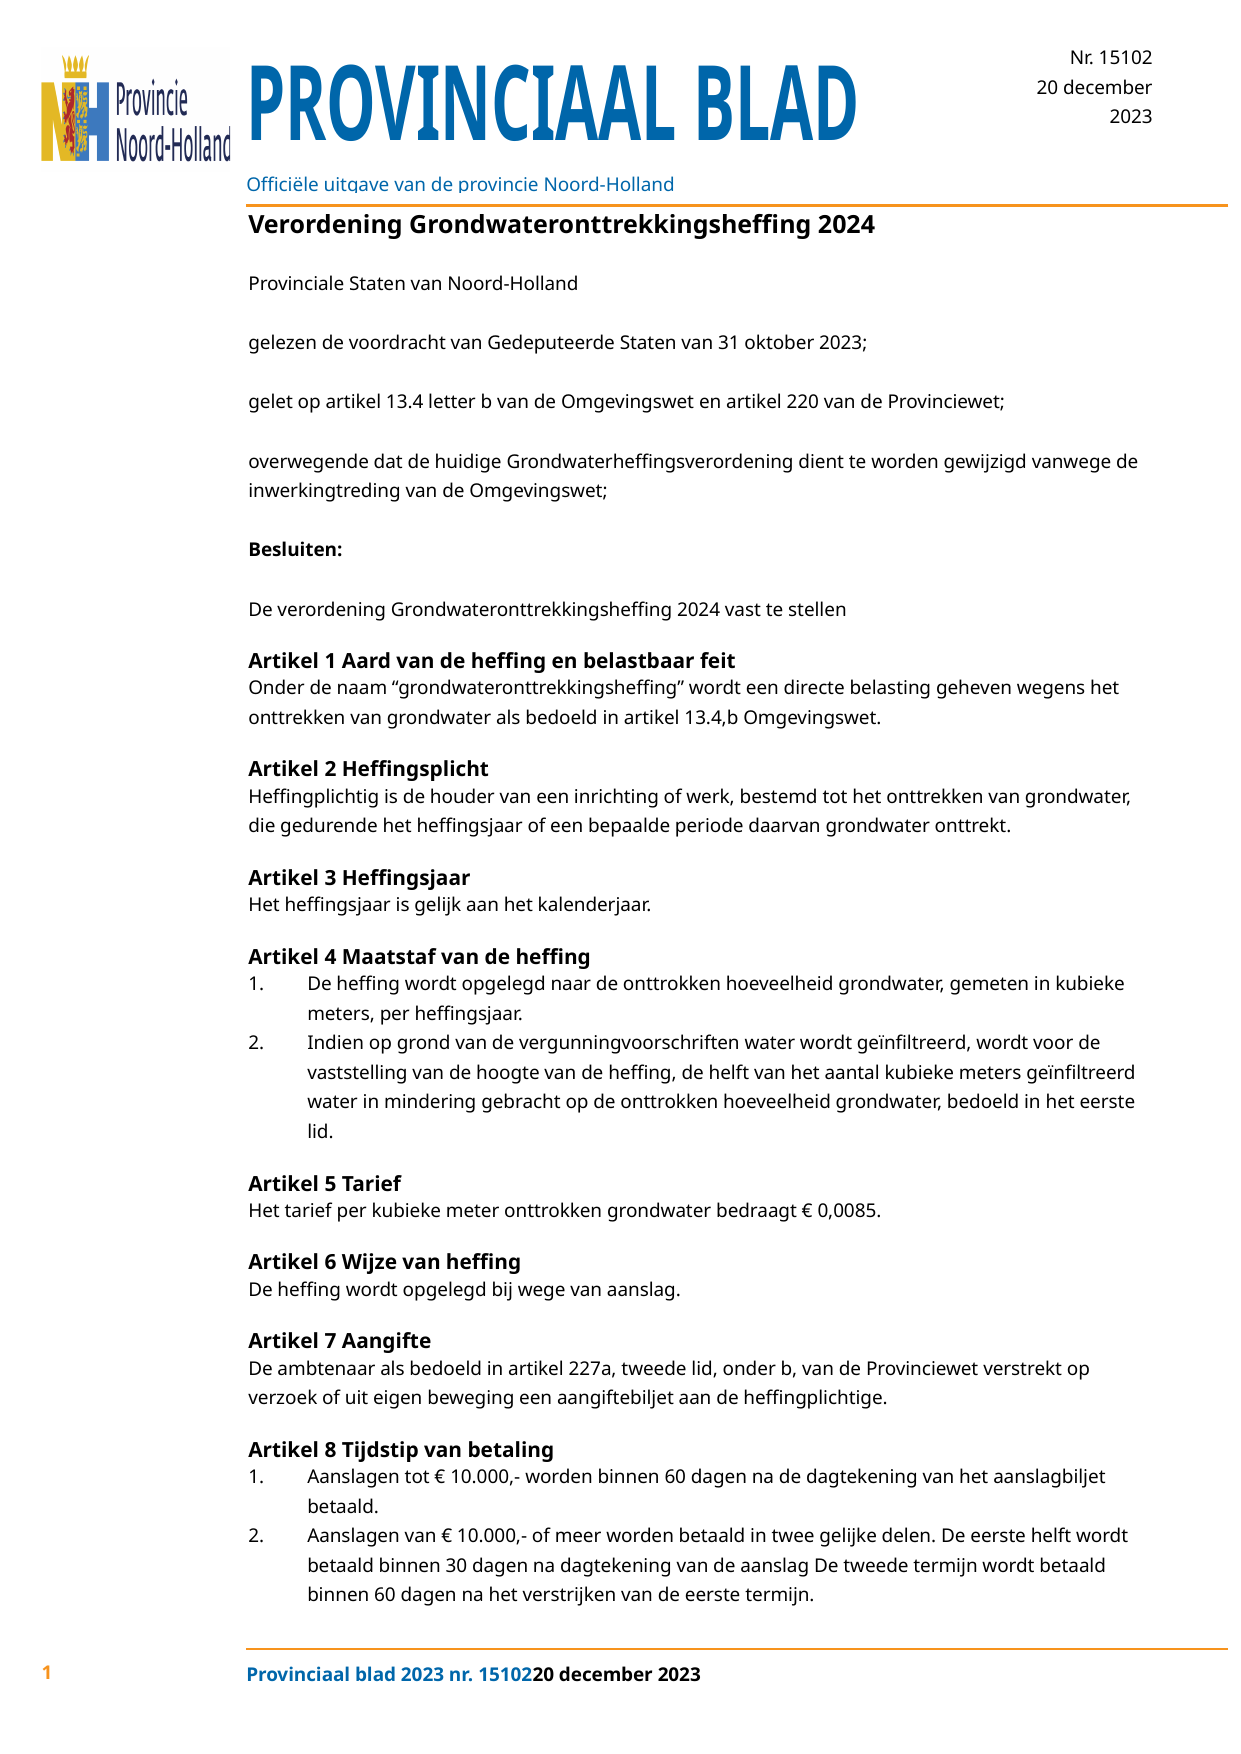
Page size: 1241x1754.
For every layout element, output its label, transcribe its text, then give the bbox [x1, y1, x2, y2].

text Artikel 4 Maatstaf van de heffing [248, 942, 1152, 970]
text Artikel 1 Aard van de heffing en belastbaar feit [248, 646, 1152, 674]
text Provinciale Staten van Noord-Holland [248, 270, 1152, 296]
text Besluiten: [248, 537, 1152, 562]
text Artikel 7 Aangifte [248, 1326, 1152, 1355]
text De ambtenaar als bedoeld in artikel 227a, tweede lid, onder b, van de Provinciewet verstrekt op verzoek of uit eigen beweging een aangiftebiljet aan de heffingplichtige. [248, 1355, 1152, 1410]
text De verordening Grondwateronttrekkingsheffing 2024 vast te stellen [248, 596, 1152, 621]
text gelezen de voordracht van Gedeputeerde Staten van 31 oktober 2023; [248, 329, 1152, 355]
text Heffingplichtig is de houder van een inrichting of werk, bestemd tot het onttrekken van grondwater, die gedurende het heffingsjaar of een bepaalde periode daarvan grondwater onttrekt. [248, 783, 1152, 838]
text Het tarief per kubieke meter onttrokken grondwater bedraagt € 0,0085. [248, 1197, 1152, 1223]
text Het heffingsjaar is gelijk aan het kalenderjaar. [248, 891, 1152, 917]
list Indien op grond van de vergunningvoorschriften water wordt geïnfiltreerd, wordt voor de vaststelling van de hoogte van de heffing, de helft van het aantal kubieke meters geïnfiltreerd water in mindering gebracht op de onttrokken hoeveelheid grondwater, bedoeld in het eerste lid. [248, 1029, 1152, 1144]
text gelet op artikel 13.4 letter b van de Omgevingswet en artikel 220 van de Provinciewet; [248, 389, 1152, 414]
text Onder de naam “grondwateronttrekkingsheffing” wordt een directe belasting geheven wegens het onttrekken van grondwater als bedoeld in artikel 13.4,b Omgevingswet. [248, 674, 1152, 730]
list Aanslagen tot € 10.000,- worden binnen 60 dagen na de dagtekening van het aanslagbiljet betaald. [248, 1463, 1152, 1518]
text overwegende dat de huidige Grondwaterheffingsverordening dient te worden gewijzigd vanwege de inwerkingtreding van de Omgevingswet; [248, 448, 1152, 503]
text Artikel 6 Wijze van heffing [248, 1247, 1152, 1276]
text Verordening Grondwateronttrekkingsheffing 2024 [248, 207, 1152, 241]
text Artikel 3 Heffingsjaar [248, 863, 1152, 891]
list De heffing wordt opgelegd naar de onttrokken hoeveelheid grondwater, gemeten in kubieke meters, per heffingsjaar. [248, 970, 1152, 1026]
text De heffing wordt opgelegd bij wege van aanslag. [248, 1276, 1152, 1302]
text Artikel 2 Heffingsplicht [248, 754, 1152, 783]
text Artikel 5 Tarief [248, 1169, 1152, 1197]
picture [41, 47, 231, 172]
list Aanslagen van € 10.000,- of meer worden betaald in twee gelijke delen. De eerste helft wordt betaald binnen 30 dagen na dagtekening van de aanslag De tweede termijn wordt betaald binnen 60 dagen na het verstrijken van de eerste termijn. [248, 1522, 1152, 1607]
text Artikel 8 Tijdstip van betaling [248, 1435, 1152, 1463]
